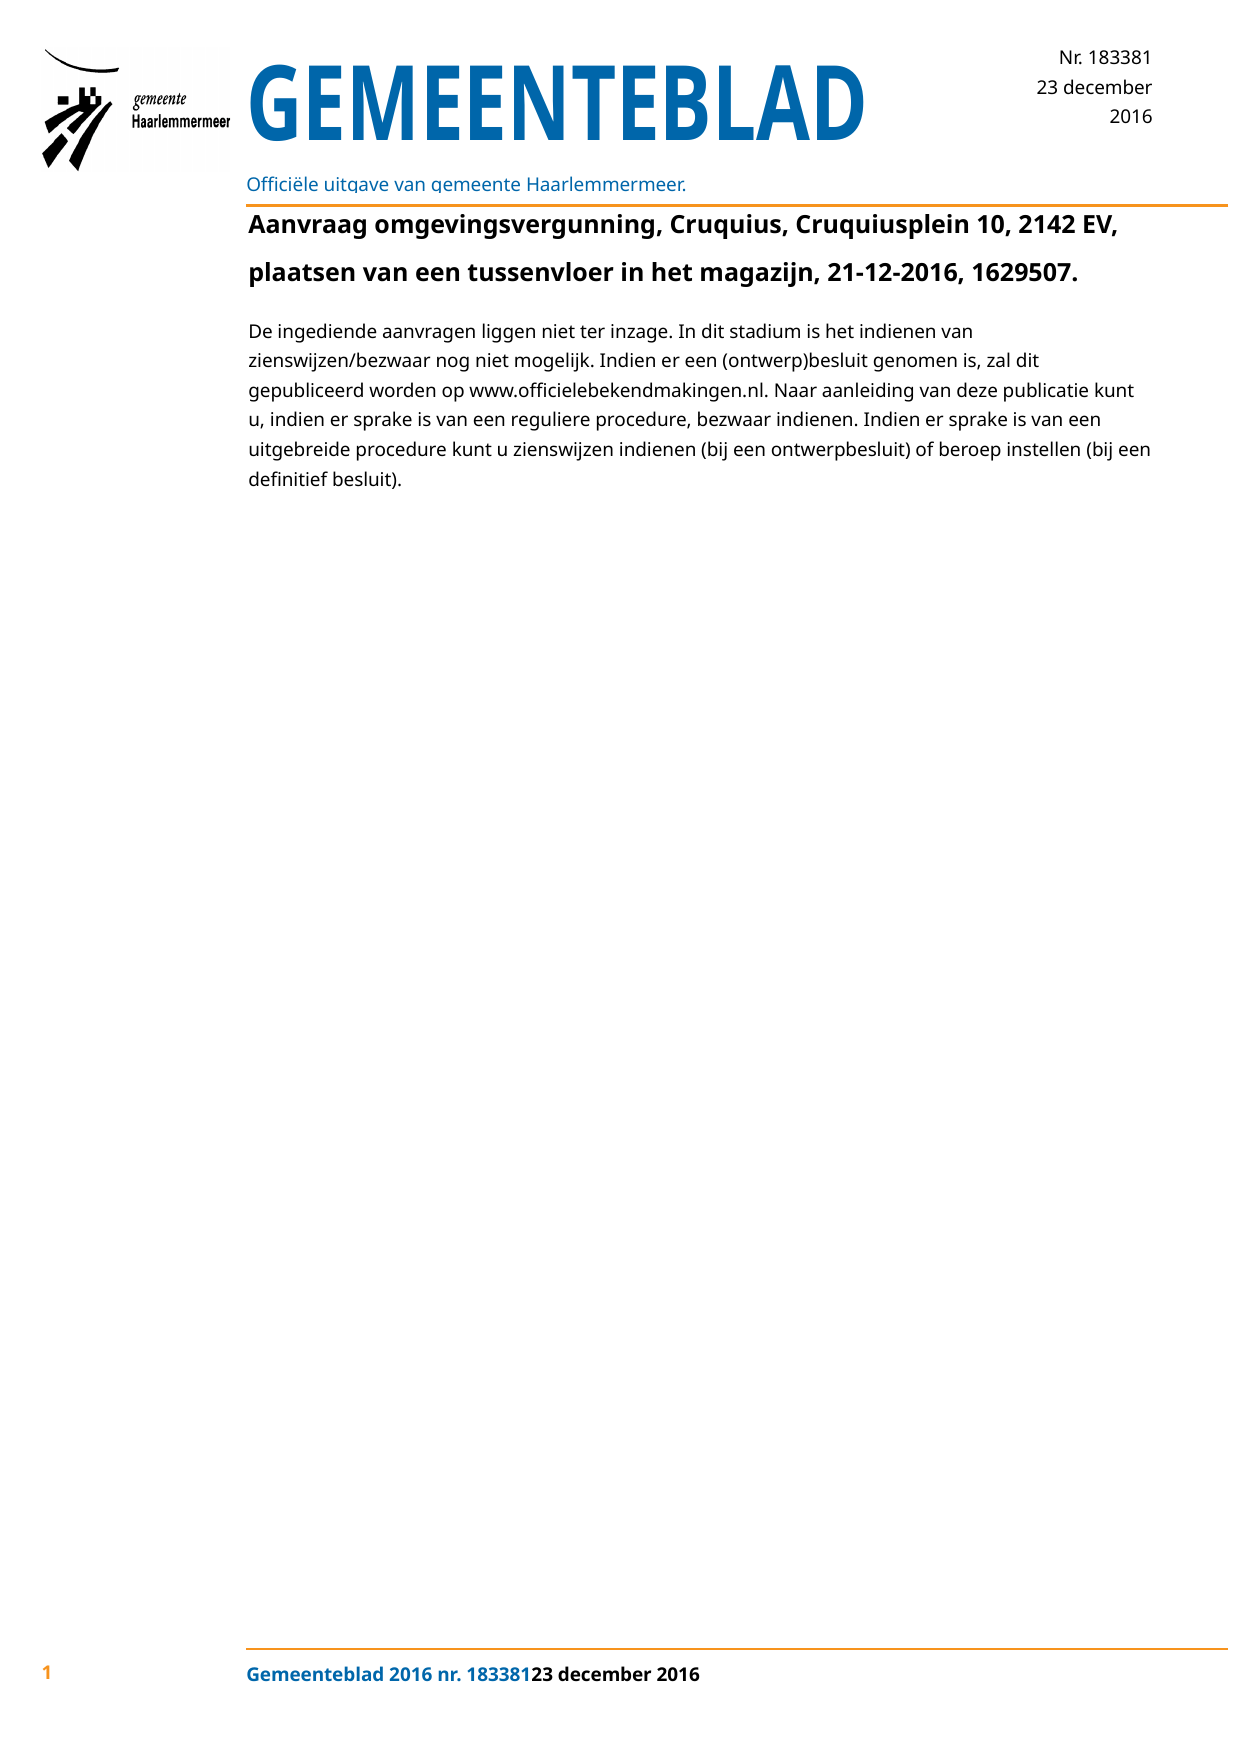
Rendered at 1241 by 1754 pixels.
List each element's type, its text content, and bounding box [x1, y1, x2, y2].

text Aanvraag omgevingsvergunning, Cruquius, Cruquiusplein 10, 2142 EV, plaatsen van een tussenvloer in het magazijn, 21-12-2016, 1629507. [248, 207, 1152, 288]
picture [41, 47, 231, 172]
text De ingediende aanvragen liggen niet ter inzage. In dit stadium is het indienen van zienswijzen/bezwaar nog niet mogelijk. Indien er een (ontwerp)besluit genomen is, zal dit gepubliceerd worden op www.officielebekendmakingen.nl. Naar aanleiding van deze publicatie kunt u, indien er sprake is van een reguliere procedure, bezwaar indienen. Indien er sprake is van een uitgebreide procedure kunt u zienswijzen indienen (bij een ontwerpbesluit) of beroep instellen (bij een definitief besluit). [248, 318, 1152, 492]
